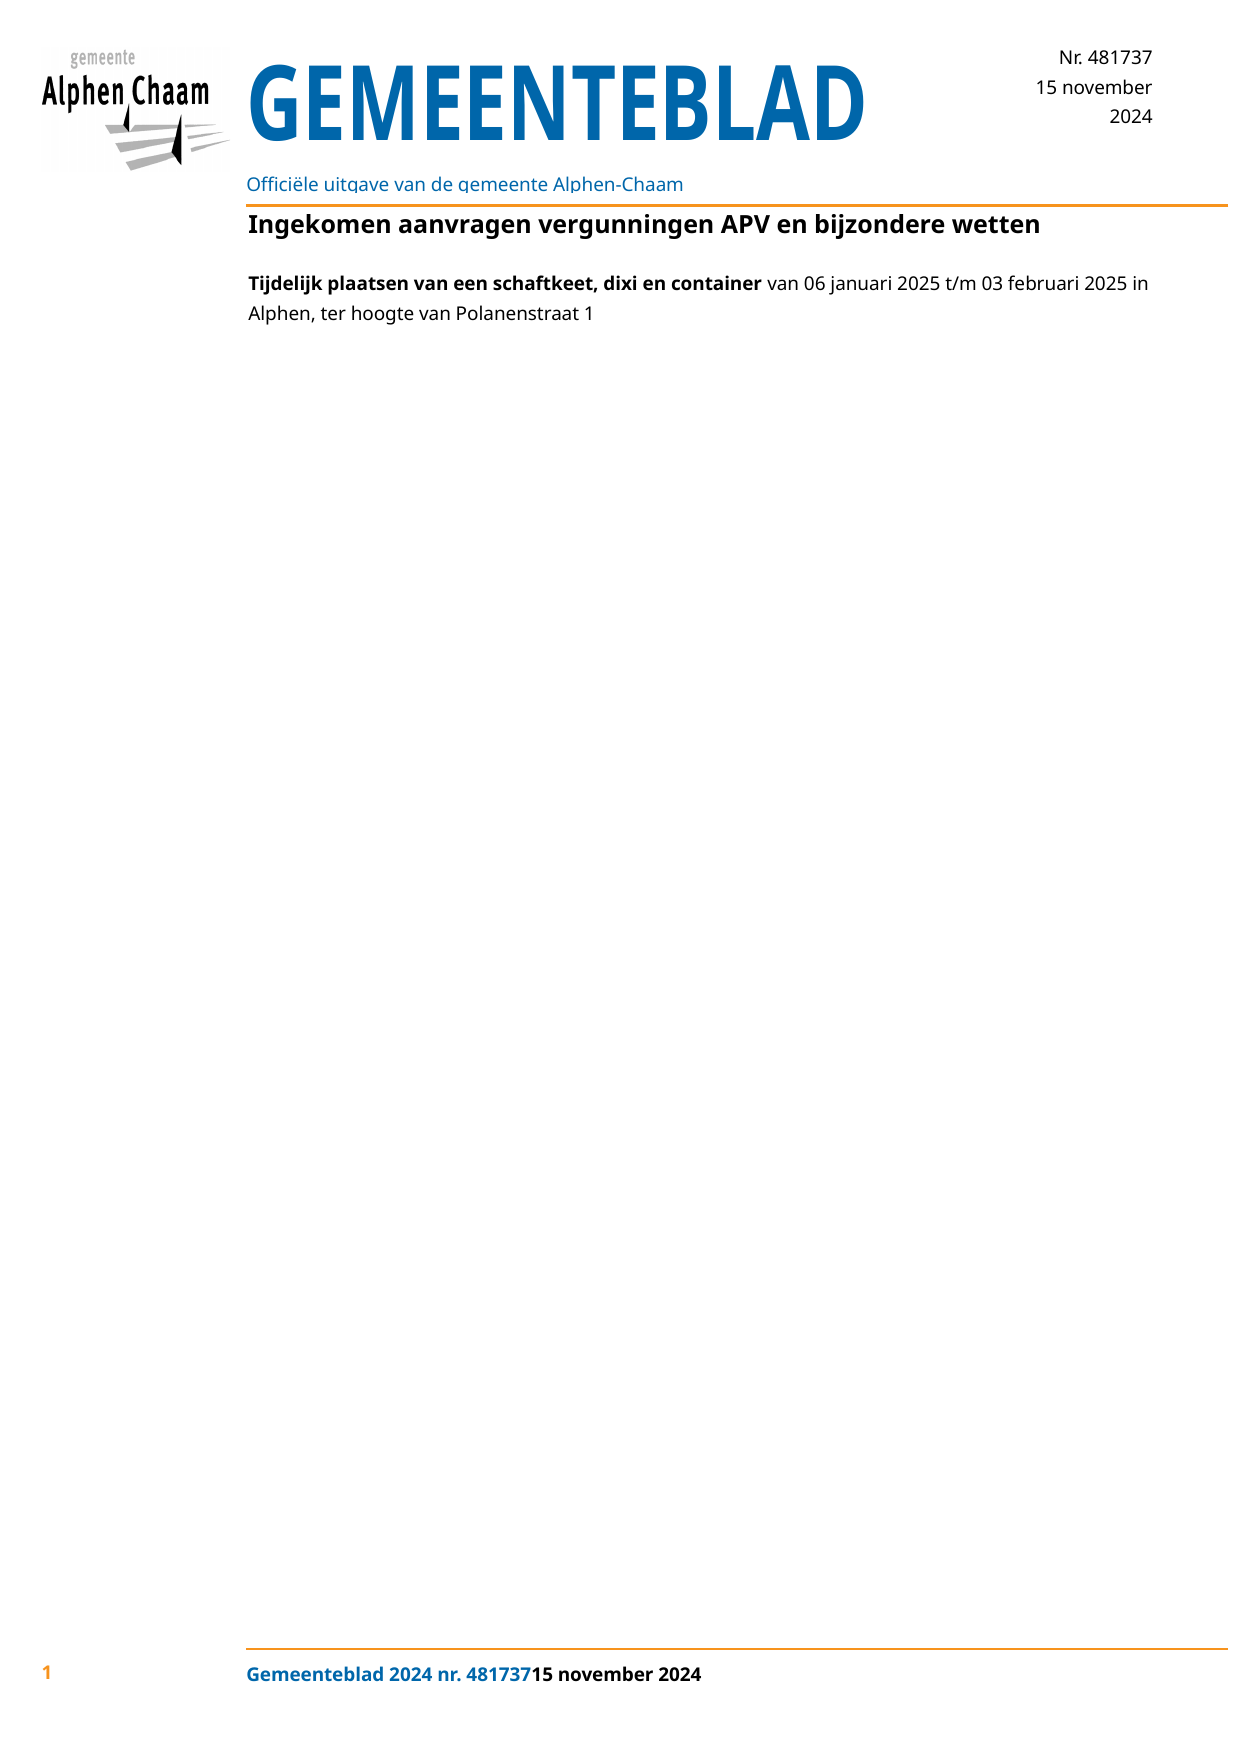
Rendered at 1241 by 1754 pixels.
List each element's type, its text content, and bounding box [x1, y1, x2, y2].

picture [41, 47, 231, 172]
text Tijdelijk plaatsen van een schaftkeet, dixi en container van 06 januari 2025 t/m 03 februari 2025 in Alphen, ter hoogte van Polanenstraat 1 [248, 270, 1152, 326]
text Ingekomen aanvragen vergunningen APV en bijzondere wetten [248, 207, 1152, 241]
